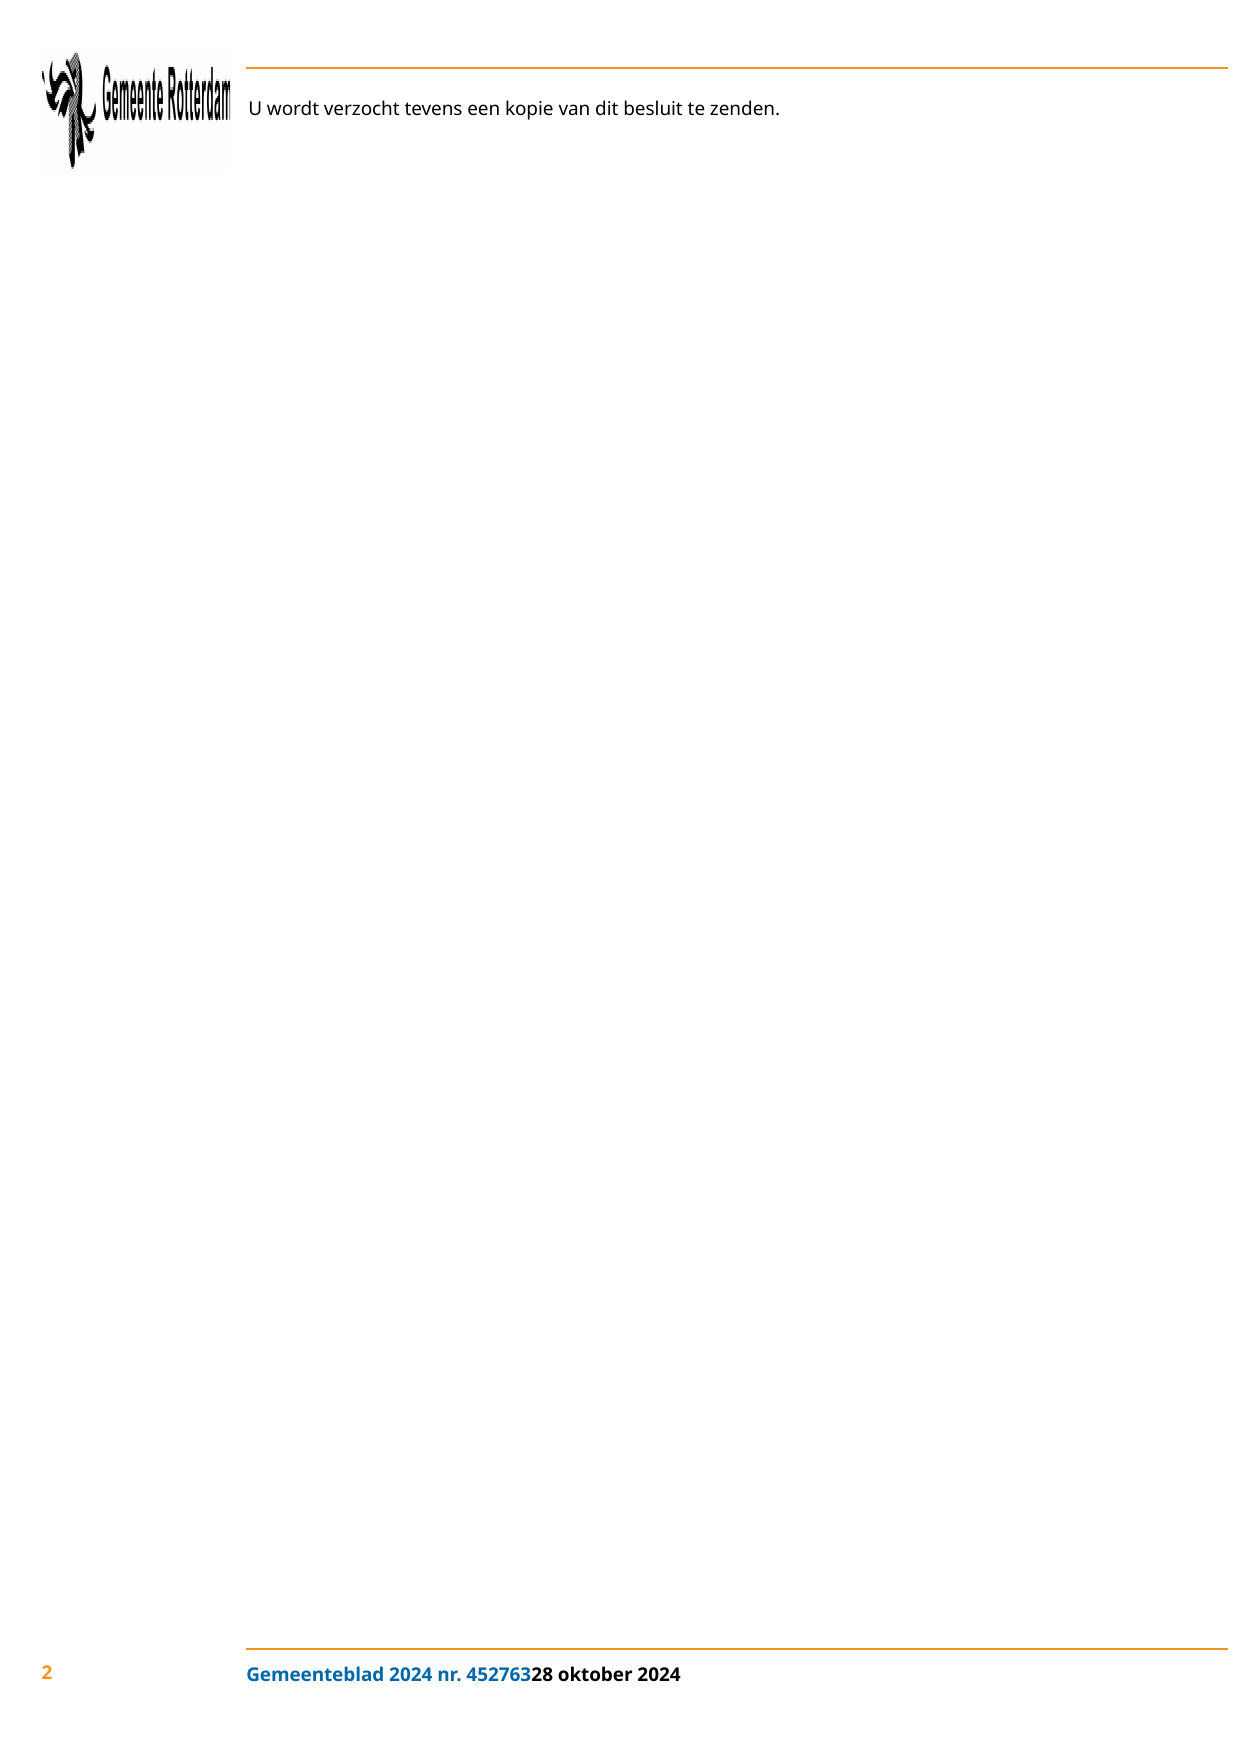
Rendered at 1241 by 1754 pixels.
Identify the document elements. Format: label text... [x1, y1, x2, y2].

picture [41, 47, 231, 172]
text U wordt verzocht tevens een kopie van dit besluit te zenden. [248, 95, 1152, 121]
